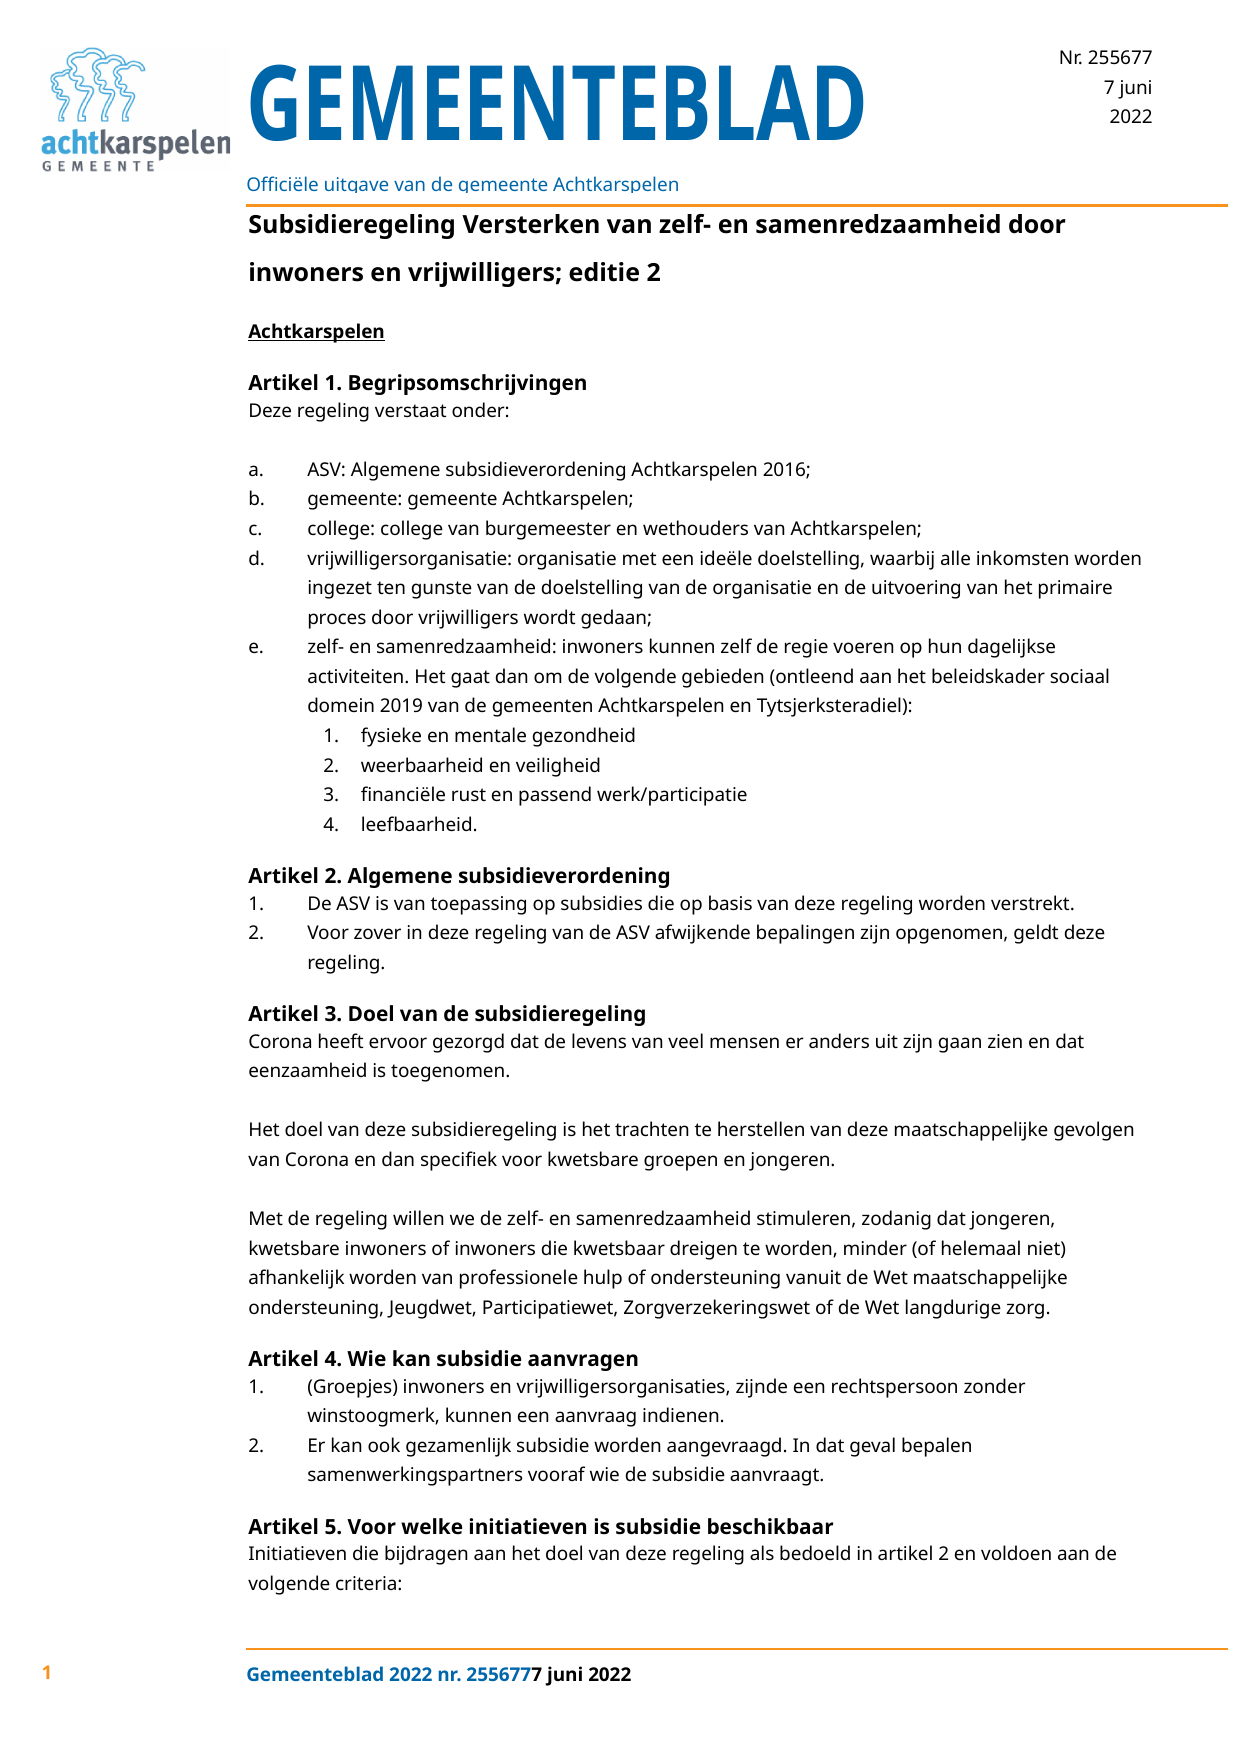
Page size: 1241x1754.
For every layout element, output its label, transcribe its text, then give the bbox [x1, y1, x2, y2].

text Achtkarspelen [248, 318, 1152, 344]
text Artikel 3. Doel van de subsidieregeling [248, 999, 1152, 1028]
list fysieke en mentale gezondheid [323, 722, 1152, 748]
list zelf- en samenredzaamheid: inwoners kunnen zelf de regie voeren op hun dagelijkse activiteiten. Het gaat dan om de volgende gebieden (ontleend aan het beleidskader sociaal domein 2019 van de gemeenten Achtkarspelen en Tytsjerksteradiel): [248, 633, 1152, 718]
text Initiatieven die bijdragen aan het doel van deze regeling als bedoeld in artikel 2 en voldoen aan de volgende criteria: [248, 1541, 1152, 1596]
list Voor zover in deze regeling van de ASV afwijkende bepalingen zijn opgenomen, geldt deze regeling. [248, 919, 1152, 975]
list college: college van burgemeester en wethouders van Achtkarspelen; [248, 515, 1152, 541]
text Het doel van deze subsidieregeling is het trachten te herstellen van deze maatschappelijke gevolgen van Corona en dan specifiek voor kwetsbare groepen en jongeren. [248, 1117, 1152, 1172]
list vrijwilligersorganisatie: organisatie met een ideële doelstelling, waarbij alle inkomsten worden ingezet ten gunste van de doelstelling van de organisatie en de uitvoering van het primaire proces door vrijwilligers wordt gedaan; [248, 545, 1152, 629]
list weerbaarheid en veiligheid [323, 752, 1152, 777]
list De ASV is van toepassing op subsidies die op basis van deze regeling worden verstrekt. [248, 890, 1152, 916]
text Artikel 5. Voor welke initiatieven is subsidie beschikbaar [248, 1512, 1152, 1541]
list (Groepjes) inwoners en vrijwilligersorganisaties, zijnde een rechtspersoon zonder winstoogmerk, kunnen een aanvraag indienen. [248, 1373, 1152, 1428]
text Subsidieregeling Versterken van zelf- en samenredzaamheid door inwoners en vrijwilligers; editie 2 [248, 207, 1152, 288]
text Deze regeling verstaat onder: [248, 397, 1152, 422]
list financiële rust en passend werk/participatie [323, 781, 1152, 807]
text Met de regeling willen we de zelf- en samenredzaamheid stimuleren, zodanig dat jongeren, kwetsbare inwoners of inwoners die kwetsbaar dreigen te worden, minder (of helemaal niet) afhankelijk worden van professionele hulp of ondersteuning vanuit de Wet maatschappelijke ondersteuning, Jeugdwet, Participatiewet, Zorgverzekeringswet of de Wet langdurige zorg. [248, 1205, 1152, 1320]
list ASV: Algemene subsidieverordening Achtkarspelen 2016; [248, 456, 1152, 482]
text Corona heeft ervoor gezorgd dat de levens van veel mensen er anders uit zijn gaan zien en dat eenzaamheid is toegenomen. [248, 1028, 1152, 1083]
list gemeente: gemeente Achtkarspelen; [248, 486, 1152, 511]
list leefbaarheid. [323, 811, 1152, 837]
list Er kan ook gezamenlijk subsidie worden aangevraagd. In dat geval bepalen samenwerkingspartners vooraf wie de subsidie aanvraagt. [248, 1432, 1152, 1487]
text Artikel 1. Begripsomschrijvingen [248, 368, 1152, 397]
text Artikel 2. Algemene subsidieverordening [248, 861, 1152, 890]
picture [41, 47, 231, 172]
text Artikel 4. Wie kan subsidie aanvragen [248, 1344, 1152, 1373]
